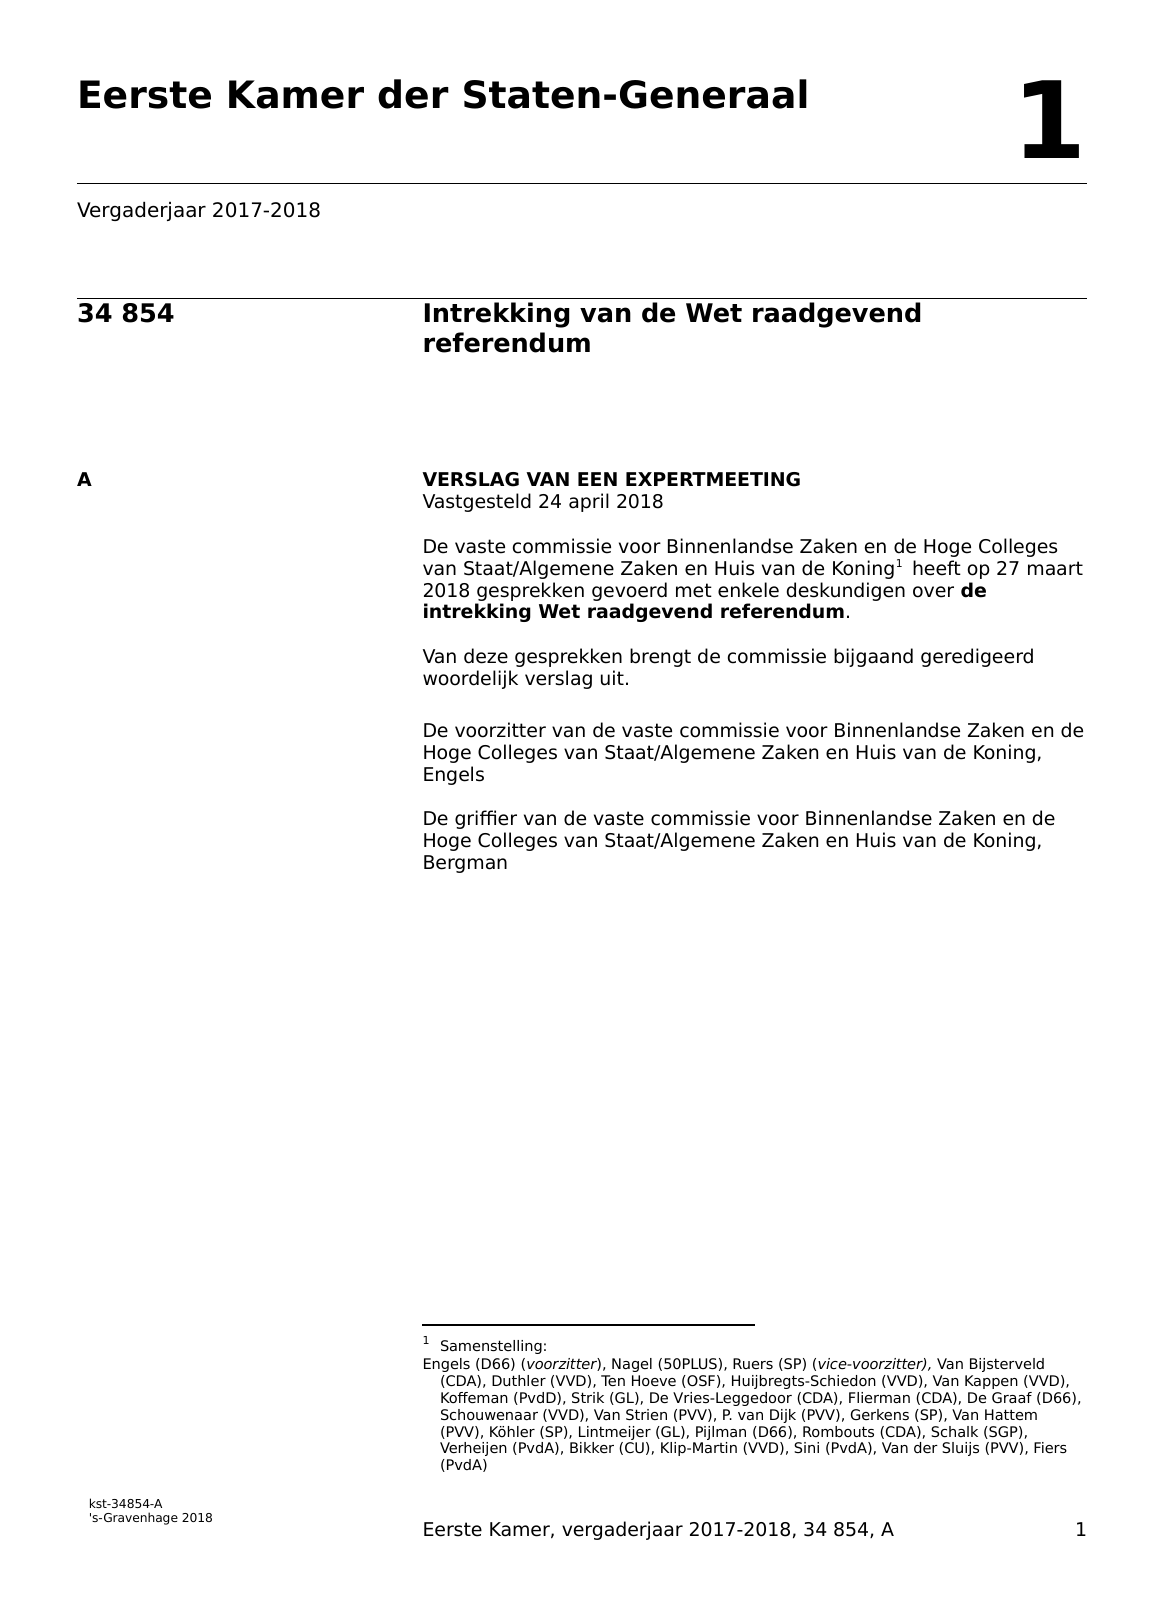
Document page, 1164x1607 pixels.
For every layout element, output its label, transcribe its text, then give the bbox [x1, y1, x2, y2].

text De voorzitter van de vaste commissie voor Binnenlandse Zaken en de Hoge Colleges van Staat/Algemene Zaken en Huis van de Koning, Engels [422, 719, 1087, 786]
text Samenstelling: [422, 1334, 1087, 1356]
table_header Eerste Kamer der Staten-Generaal [77, 59, 886, 183]
subtitle 34 854 Intrekking van de Wet raadgevend referendum [77, 299, 1087, 358]
text Engels (D66) (voorzitter), Nagel (50PLUS), Ruers (SP) (vice-voorzitter), Van Bijsterveld (CDA), Duthler (VVD), Ten Hoeve (OSF), Huijbregts-Schiedon (VVD), Van Kappen (VVD), Koffeman (PvdD), Strik (GL), De Vries-Leggedoor (CDA), Flierman (CDA), De Graaf (D66), Schouwenaar (VVD), Van Strien (PVV), P. van Dijk (PVV), Gerkens (SP), Van Hattem (PVV), Köhler (SP), Lintmeijer (GL), Pijlman (D66), Rombouts (CDA), Schalk (SGP), Verheijen (PvdA), Bikker (CU), Klip-Martin (VVD), Sini (PvdA), Van der Sluijs (PVV), Fiers (PvdA) [422, 1356, 1087, 1474]
text De griffier van de vaste commissie voor Binnenlandse Zaken en de Hoge Colleges van Staat/Algemene Zaken en Huis van de Koning, Bergman [422, 808, 1087, 874]
table_cell Vergaderjaar 2017-2018 [77, 184, 1087, 298]
table_header 1 [886, 59, 1087, 183]
text 's-Gravenhage 2018 [88, 1511, 323, 1525]
subtitle A VERSLAG VAN EEN EXPERTMEETING [77, 469, 1087, 491]
text Vastgesteld 24 april 2018 [422, 491, 1087, 513]
text kst-34854-A [88, 1497, 323, 1511]
text De vaste commissie voor Binnenlandse Zaken en de Hoge Colleges van Staat/Algemene Zaken en Huis van de Koning heeft op 27 maart 2018 gesprekken gevoerd met enkele deskundigen over de intrekking Wet raadgevend referendum. [422, 536, 1087, 623]
text Van deze gesprekken brengt de commissie bijgaand geredigeerd woordelijk verslag uit. [422, 646, 1087, 689]
